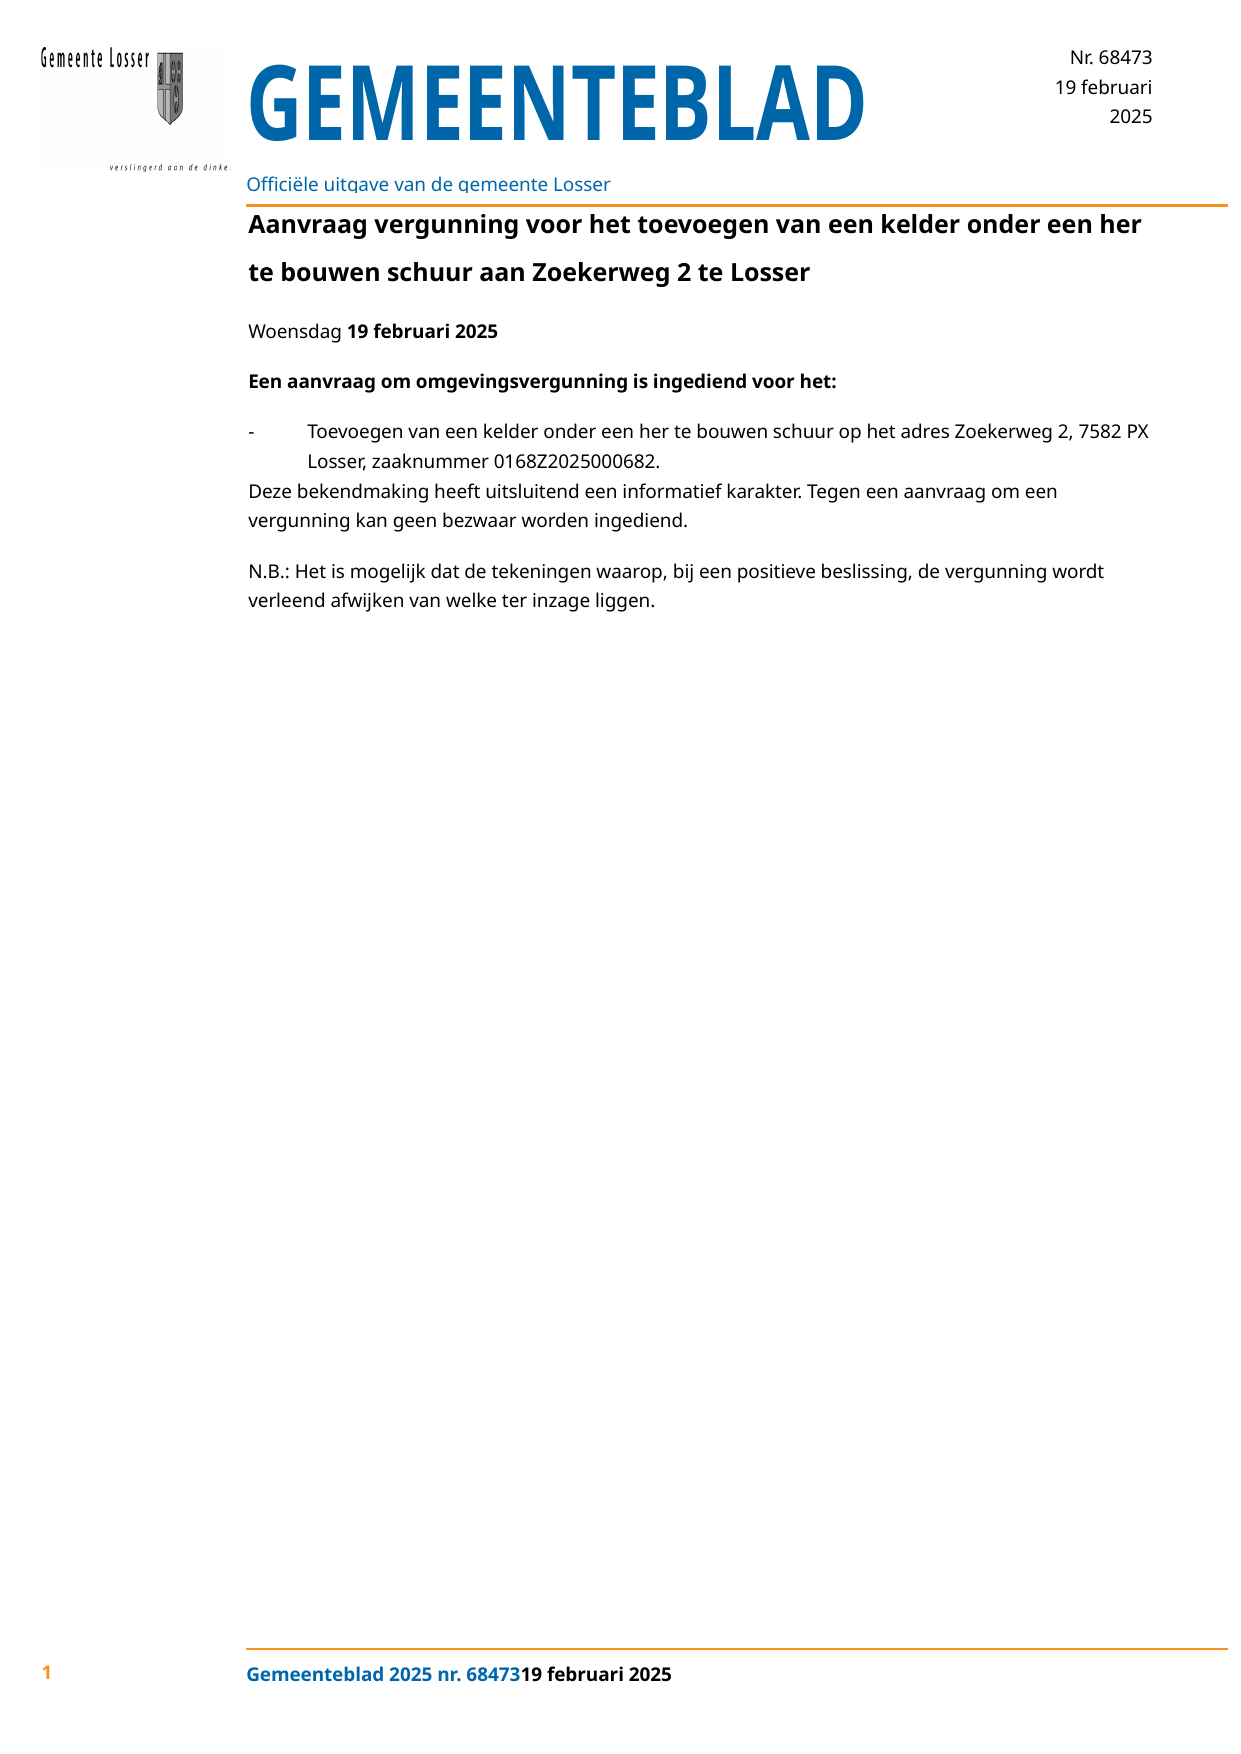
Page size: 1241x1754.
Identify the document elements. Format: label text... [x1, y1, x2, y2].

text N.B.: Het is mogelijk dat de tekeningen waarop, bij een positieve beslissing, de vergunning wordt verleend afwijken van welke ter inzage liggen. [248, 558, 1152, 613]
list Toevoegen van een kelder onder een her te bouwen schuur op het adres Zoekerweg 2, 7582 PX Losser, zaaknummer 0168Z2025000682. [248, 419, 1152, 474]
picture [41, 47, 231, 172]
text Deze bekendmaking heeft uitsluitend een informatief karakter. Tegen een aanvraag om een vergunning kan geen bezwaar worden ingediend. [248, 478, 1152, 533]
text Aanvraag vergunning voor het toevoegen van een kelder onder een her te bouwen schuur aan Zoekerweg 2 te Losser [248, 207, 1152, 288]
text Woensdag 19 februari 2025 [248, 318, 1152, 344]
text Een aanvraag om omgevingsvergunning is ingediend voor het: [248, 368, 1152, 394]
